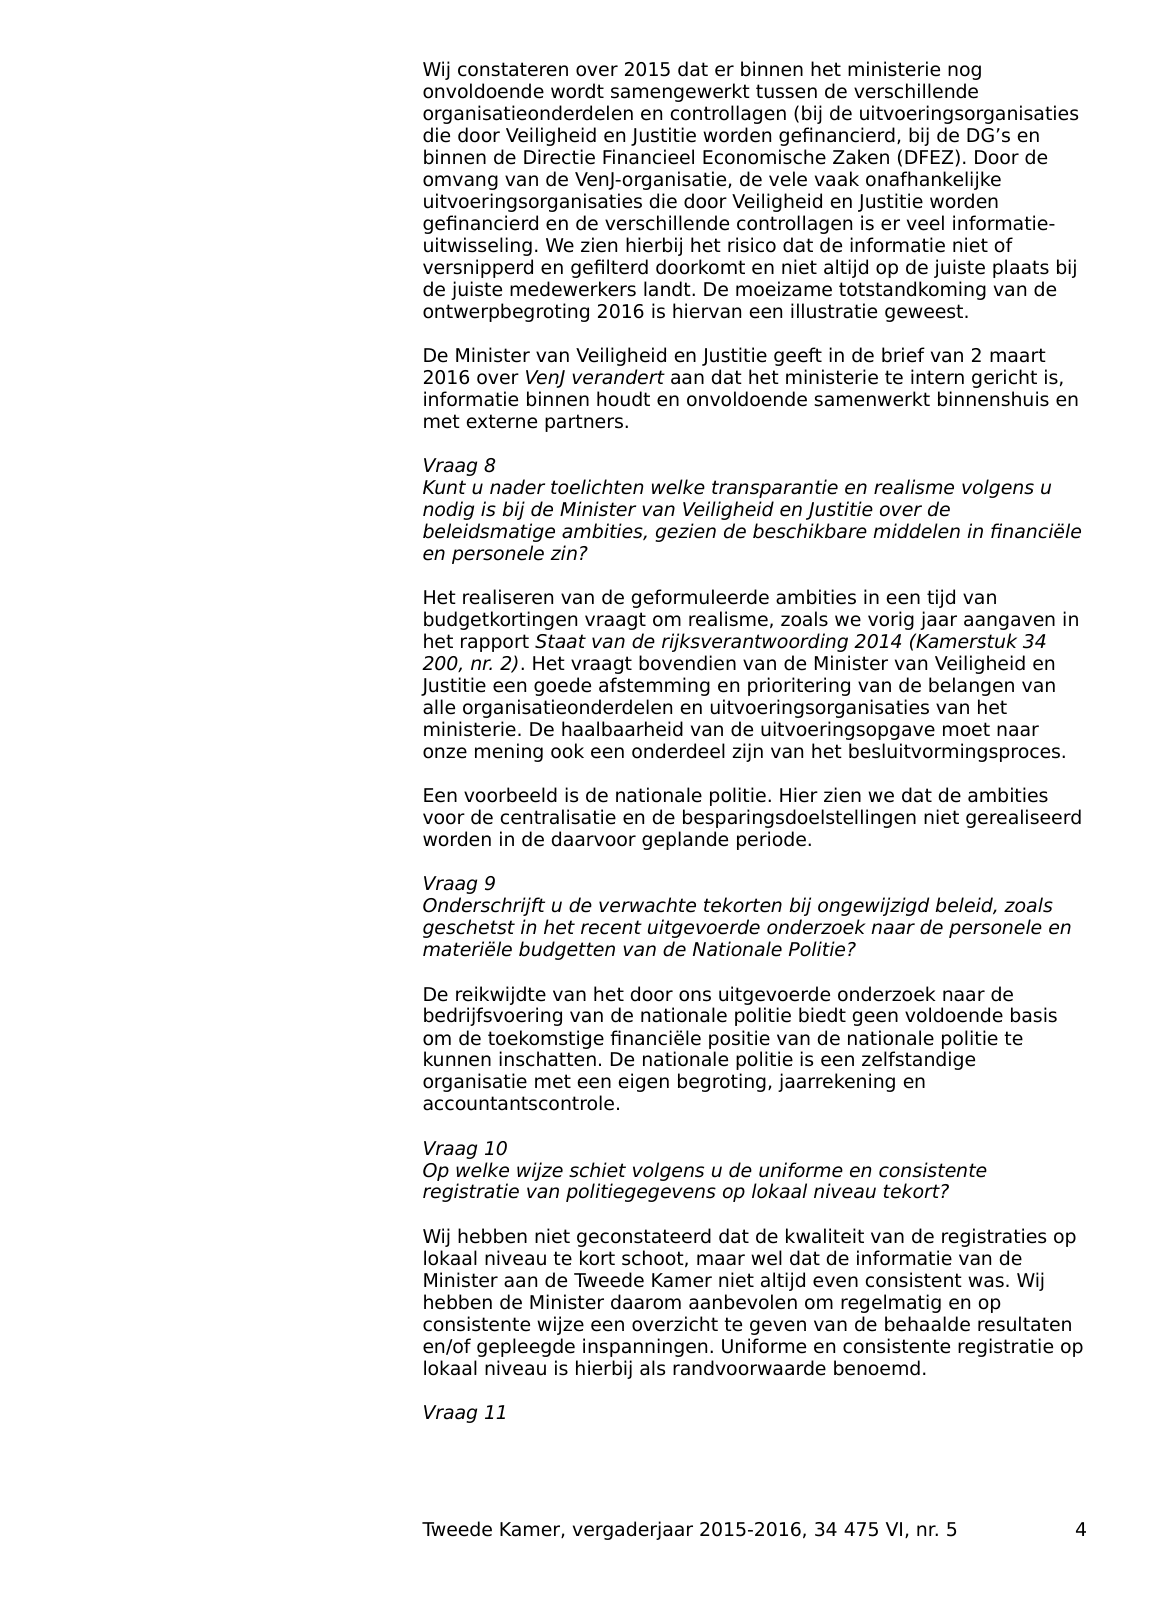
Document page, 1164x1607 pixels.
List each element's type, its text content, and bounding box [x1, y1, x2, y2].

text De Minister van Veiligheid en Justitie geeft in de brief van 2 maart 2016 over VenJ verandert aan dat het ministerie te intern gericht is, informatie binnen houdt en onvoldoende samenwerkt binnenshuis en met externe partners. [422, 345, 1087, 433]
text Vraag 10 [422, 1137, 1087, 1159]
text Het realiseren van de geformuleerde ambities in een tijd van budgetkortingen vraagt om realisme, zoals we vorig jaar aangaven in het rapport Staat van de rijksverantwoording 2014 (Kamerstuk 34 200, nr. 2). Het vraagt bovendien van de Minister van Veiligheid en Justitie een goede afstemming en prioritering van de belangen van alle organisatieonderdelen en uitvoeringsorganisaties van het ministerie. De haalbaarheid van de uitvoeringsopgave moet naar onze mening ook een onderdeel zijn van het besluitvormingsproces. [422, 587, 1087, 763]
text Vraag 9 [422, 873, 1087, 895]
text Vraag 8 [422, 455, 1087, 477]
text Op welke wijze schiet volgens u de uniforme en consistente registratie van politiegegevens op lokaal niveau tekort? [422, 1159, 1087, 1203]
text De reikwijdte van het door ons uitgevoerde onderzoek naar de bedrijfsvoering van de nationale politie biedt geen voldoende basis om de toekomstige financiële positie van de nationale politie te kunnen inschatten. De nationale politie is een zelfstandige organisatie met een eigen begroting, jaarrekening en accountantscontrole. [422, 983, 1087, 1115]
text Vraag 11 [422, 1402, 1087, 1424]
text Onderschrijft u de verwachte tekorten bij ongewijzigd beleid, zoals geschetst in het recent uitgevoerde onderzoek naar de personele en materiële budgetten van de Nationale Politie? [422, 895, 1087, 961]
text Wij constateren over 2015 dat er binnen het ministerie nog onvoldoende wordt samengewerkt tussen de verschillende organisatieonderdelen en controllagen (bij de uitvoeringsorganisaties die door Veiligheid en Justitie worden gefinancierd, bij de DG’s en binnen de Directie Financieel Economische Zaken (DFEZ). Door de omvang van de VenJ-organisatie, de vele vaak onafhankelijke uitvoeringsorganisaties die door Veiligheid en Justitie worden gefinancierd en de verschillende controllagen is er veel informatie-uitwisseling. We zien hierbij het risico dat de informatie niet of versnipperd en gefilterd doorkomt en niet altijd op de juiste plaats bij de juiste medewerkers landt. De moeizame totstandkoming van de ontwerpbegroting 2016 is hiervan een illustratie geweest. [422, 59, 1087, 323]
text Kunt u nader toelichten welke transparantie en realisme volgens u nodig is bij de Minister van Veiligheid en Justitie over de beleidsmatige ambities, gezien de beschikbare middelen in financiële en personele zin? [422, 477, 1087, 565]
text Wij hebben niet geconstateerd dat de kwaliteit van de registraties op lokaal niveau te kort schoot, maar wel dat de informatie van de Minister aan de Tweede Kamer niet altijd even consistent was. Wij hebben de Minister daarom aanbevolen om regelmatig en op consistente wijze een overzicht te geven van de behaalde resultaten en/of gepleegde inspanningen. Uniforme en consistente registratie op lokaal niveau is hierbij als randvoorwaarde benoemd. [422, 1226, 1087, 1379]
text Een voorbeeld is de nationale politie. Hier zien we dat de ambities voor de centralisatie en de besparingsdoelstellingen niet gerealiseerd worden in de daarvoor geplande periode. [422, 785, 1087, 851]
